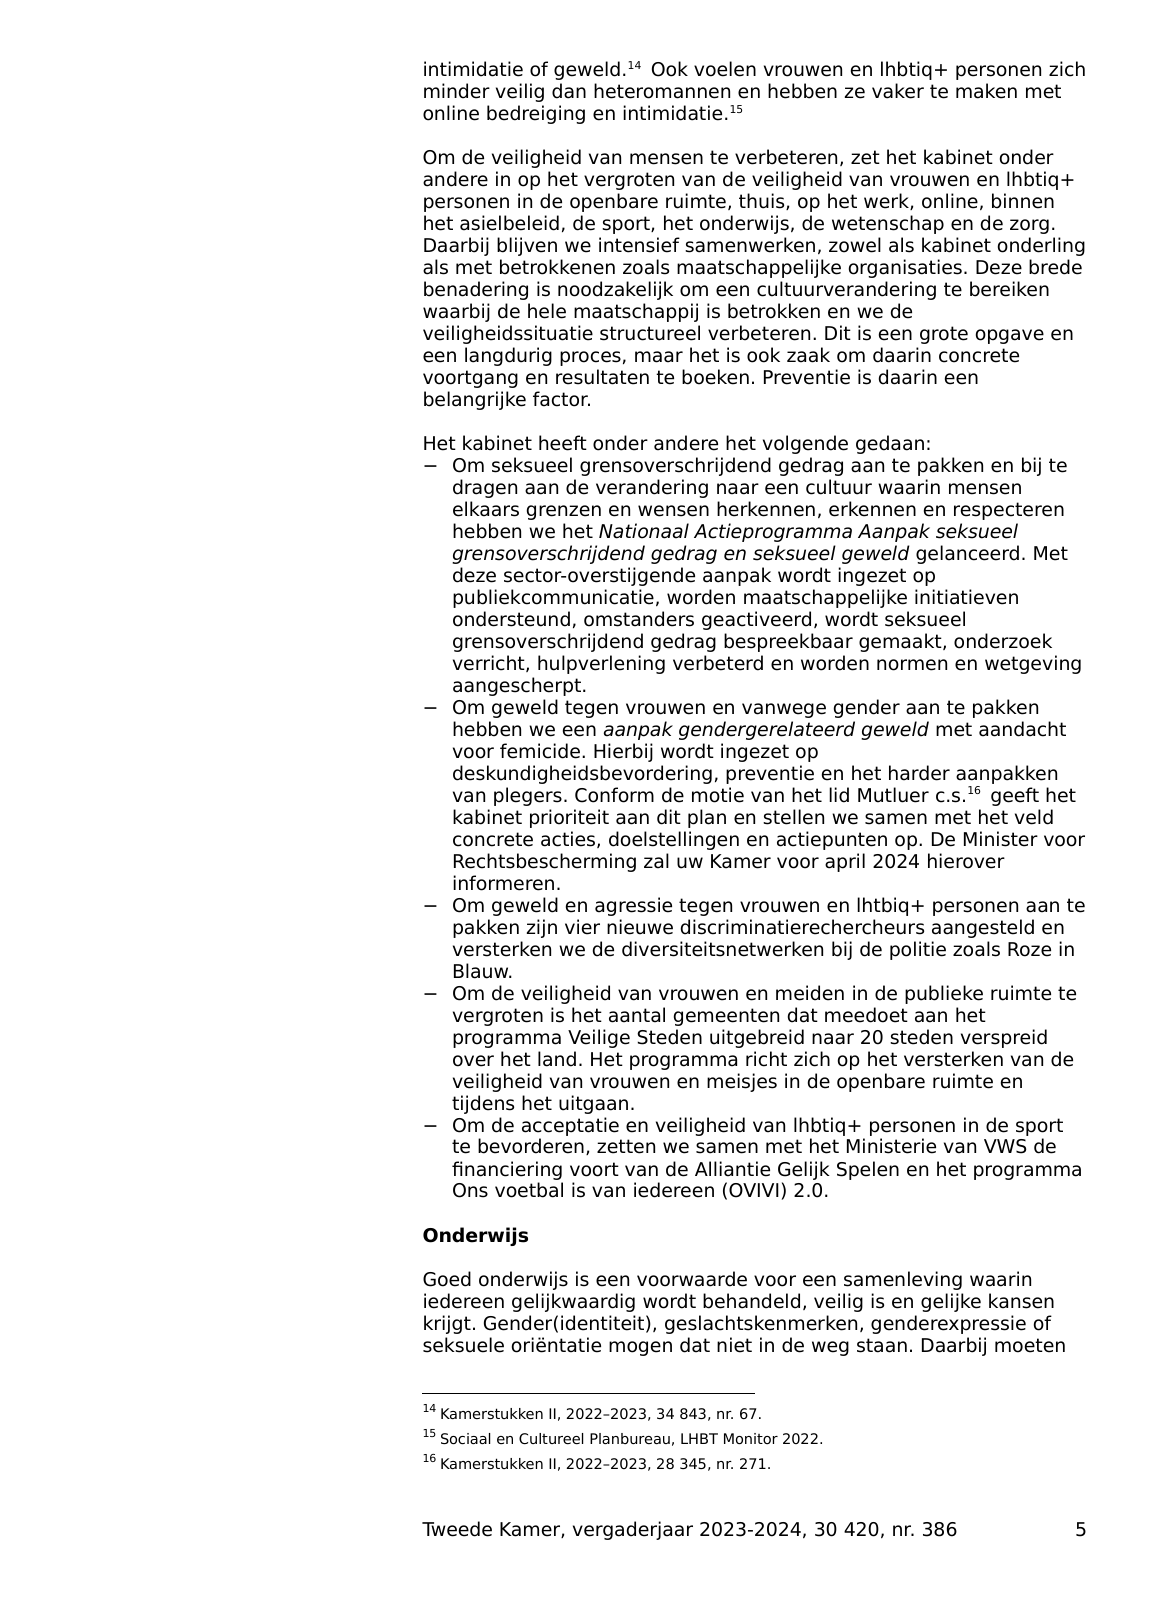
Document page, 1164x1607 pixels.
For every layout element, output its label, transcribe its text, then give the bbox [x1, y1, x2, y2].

text − Om seksueel grensoverschrijdend gedrag aan te pakken en bij te dragen aan de verandering naar een cultuur waarin mensen elkaars grenzen en wensen herkennen, erkennen en respecteren hebben we het Nationaal Actieprogramma Aanpak seksueel grensoverschrijdend gedrag en seksueel geweld gelanceerd. Met deze sector-overstijgende aanpak wordt ingezet op publiekcommunicatie, worden maatschappelijke initiatieven ondersteund, omstanders geactiveerd, wordt seksueel grensoverschrijdend gedrag bespreekbaar gemaakt, onderzoek verricht, hulpverlening verbeterd en worden normen en wetgeving aangescherpt. [422, 455, 1087, 697]
text − Om geweld tegen vrouwen en vanwege gender aan te pakken hebben we een aanpak gendergerelateerd geweld met aandacht voor femicide. Hierbij wordt ingezet op deskundigheidsbevordering, preventie en het harder aanpakken van plegers. Conform de motie van het lid Mutluer c.s. geeft het kabinet prioriteit aan dit plan en stellen we samen met het veld concrete acties, doelstellingen en actiepunten op. De Minister voor Rechtsbescherming zal uw Kamer voor april 2024 hierover informeren. [422, 697, 1087, 895]
text intimidatie of geweld. Ook voelen vrouwen en lhbtiq+ personen zich minder veilig dan heteromannen en hebben ze vaker te maken met online bedreiging en intimidatie. [422, 59, 1087, 125]
text Om de veiligheid van mensen te verbeteren, zet het kabinet onder andere in op het vergroten van de veiligheid van vrouwen en lhbtiq+ personen in de openbare ruimte, thuis, op het werk, online, binnen het asielbeleid, de sport, het onderwijs, de wetenschap en de zorg. Daarbij blijven we intensief samenwerken, zowel als kabinet onderling als met betrokkenen zoals maatschappelijke organisaties. Deze brede benadering is noodzakelijk om een cultuurverandering te bereiken waarbij de hele maatschappij is betrokken en we de veiligheidssituatie structureel verbeteren. Dit is een grote opgave en een langdurig proces, maar het is ook zaak om daarin concrete voortgang en resultaten te boeken. Preventie is daarin een belangrijke factor. [422, 147, 1087, 411]
text Kamerstukken II, 2022–2023, 28 345, nr. 271. [422, 1452, 1087, 1474]
text − Om de veiligheid van vrouwen en meiden in de publieke ruimte te vergroten is het aantal gemeenten dat meedoet aan het programma Veilige Steden uitgebreid naar 20 steden verspreid over het land. Het programma richt zich op het versterken van de veiligheid van vrouwen en meisjes in de openbare ruimte en tijdens het uitgaan. [422, 983, 1087, 1114]
text Goed onderwijs is een voorwaarde voor een samenleving waarin iedereen gelijkwaardig wordt behandeld, veilig is en gelijke kansen krijgt. Gender(identiteit), geslachtskenmerken, genderexpressie of seksuele oriëntatie mogen dat niet in de weg staan. Daarbij moeten [422, 1269, 1087, 1357]
text Kamerstukken II, 2022–2023, 34 843, nr. 67. [422, 1402, 1087, 1424]
subtitle Onderwijs [422, 1224, 1087, 1247]
text Het kabinet heeft onder andere het volgende gedaan: [422, 433, 1087, 455]
text Sociaal en Cultureel Planbureau, LHBT Monitor 2022. [422, 1427, 1087, 1449]
text − Om geweld en agressie tegen vrouwen en lhtbiq+ personen aan te pakken zijn vier nieuwe discriminatierechercheurs aangesteld en versterken we de diversiteitsnetwerken bij de politie zoals Roze in Blauw. [422, 895, 1087, 983]
text − Om de acceptatie en veiligheid van lhbtiq+ personen in de sport te bevorderen, zetten we samen met het Ministerie van VWS de financiering voort van de Alliantie Gelijk Spelen en het programma Ons voetbal is van iedereen (OVIVI) 2.0. [422, 1114, 1087, 1202]
